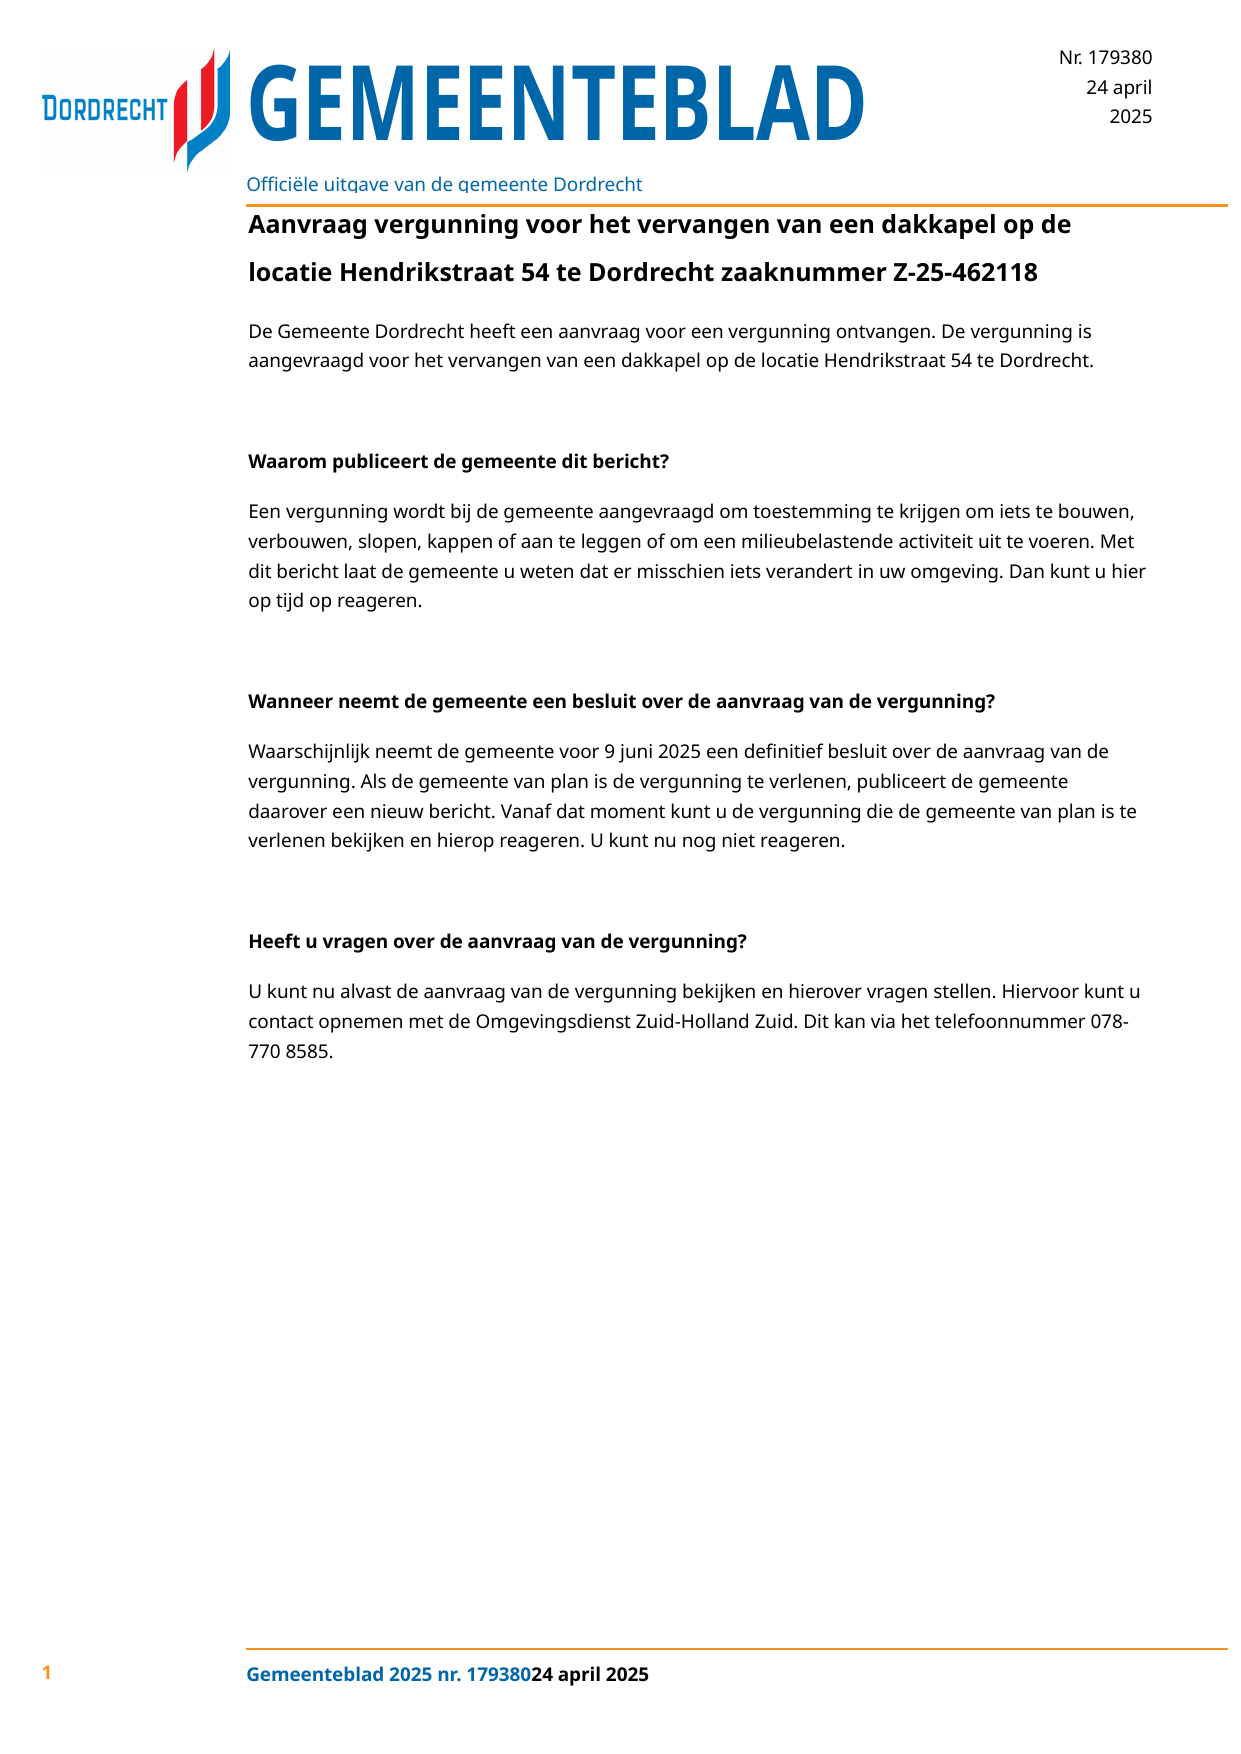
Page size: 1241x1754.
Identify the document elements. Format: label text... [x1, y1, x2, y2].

text U kunt nu alvast de aanvraag van de vergunning bekijken en hierover vragen stellen. Hiervoor kunt u contact opnemen met de Omgevingsdienst Zuid-Holland Zuid. Dit kan via het telefoonnummer 078-770 8585. [248, 979, 1152, 1064]
text Aanvraag vergunning voor het vervangen van een dakkapel op de locatie Hendrikstraat 54 te Dordrecht zaaknummer Z-25-462118 [248, 207, 1152, 288]
text Wanneer neemt de gemeente een besluit over de aanvraag van de vergunning? [248, 688, 1152, 714]
text Waarschijnlijk neemt de gemeente voor 9 juni 2025 een definitief besluit over de aanvraag van de vergunning. Als de gemeente van plan is de vergunning te verlenen, publiceert de gemeente daarover een nieuw bericht. Vanaf dat moment kunt u de vergunning die de gemeente van plan is te verlenen bekijken en hierop reageren. U kunt nu nog niet reageren. [248, 739, 1152, 853]
text Waarom publiceert de gemeente dit bericht? [248, 448, 1152, 474]
text De Gemeente Dordrecht heeft een aanvraag voor een vergunning ontvangen. De vergunning is aangevraagd voor het vervangen van een dakkapel op de locatie Hendrikstraat 54 te Dordrecht. [248, 318, 1152, 373]
text Heeft u vragen over de aanvraag van de vergunning? [248, 928, 1152, 954]
text Een vergunning wordt bij de gemeente aangevraagd om toestemming te krijgen om iets te bouwen, verbouwen, slopen, kappen of aan te leggen of om een milieubelastende activiteit uit te voeren. Met dit bericht laat de gemeente u weten dat er misschien iets verandert in uw omgeving. Dan kunt u hier op tijd op reageren. [248, 499, 1152, 613]
picture [41, 47, 231, 172]
